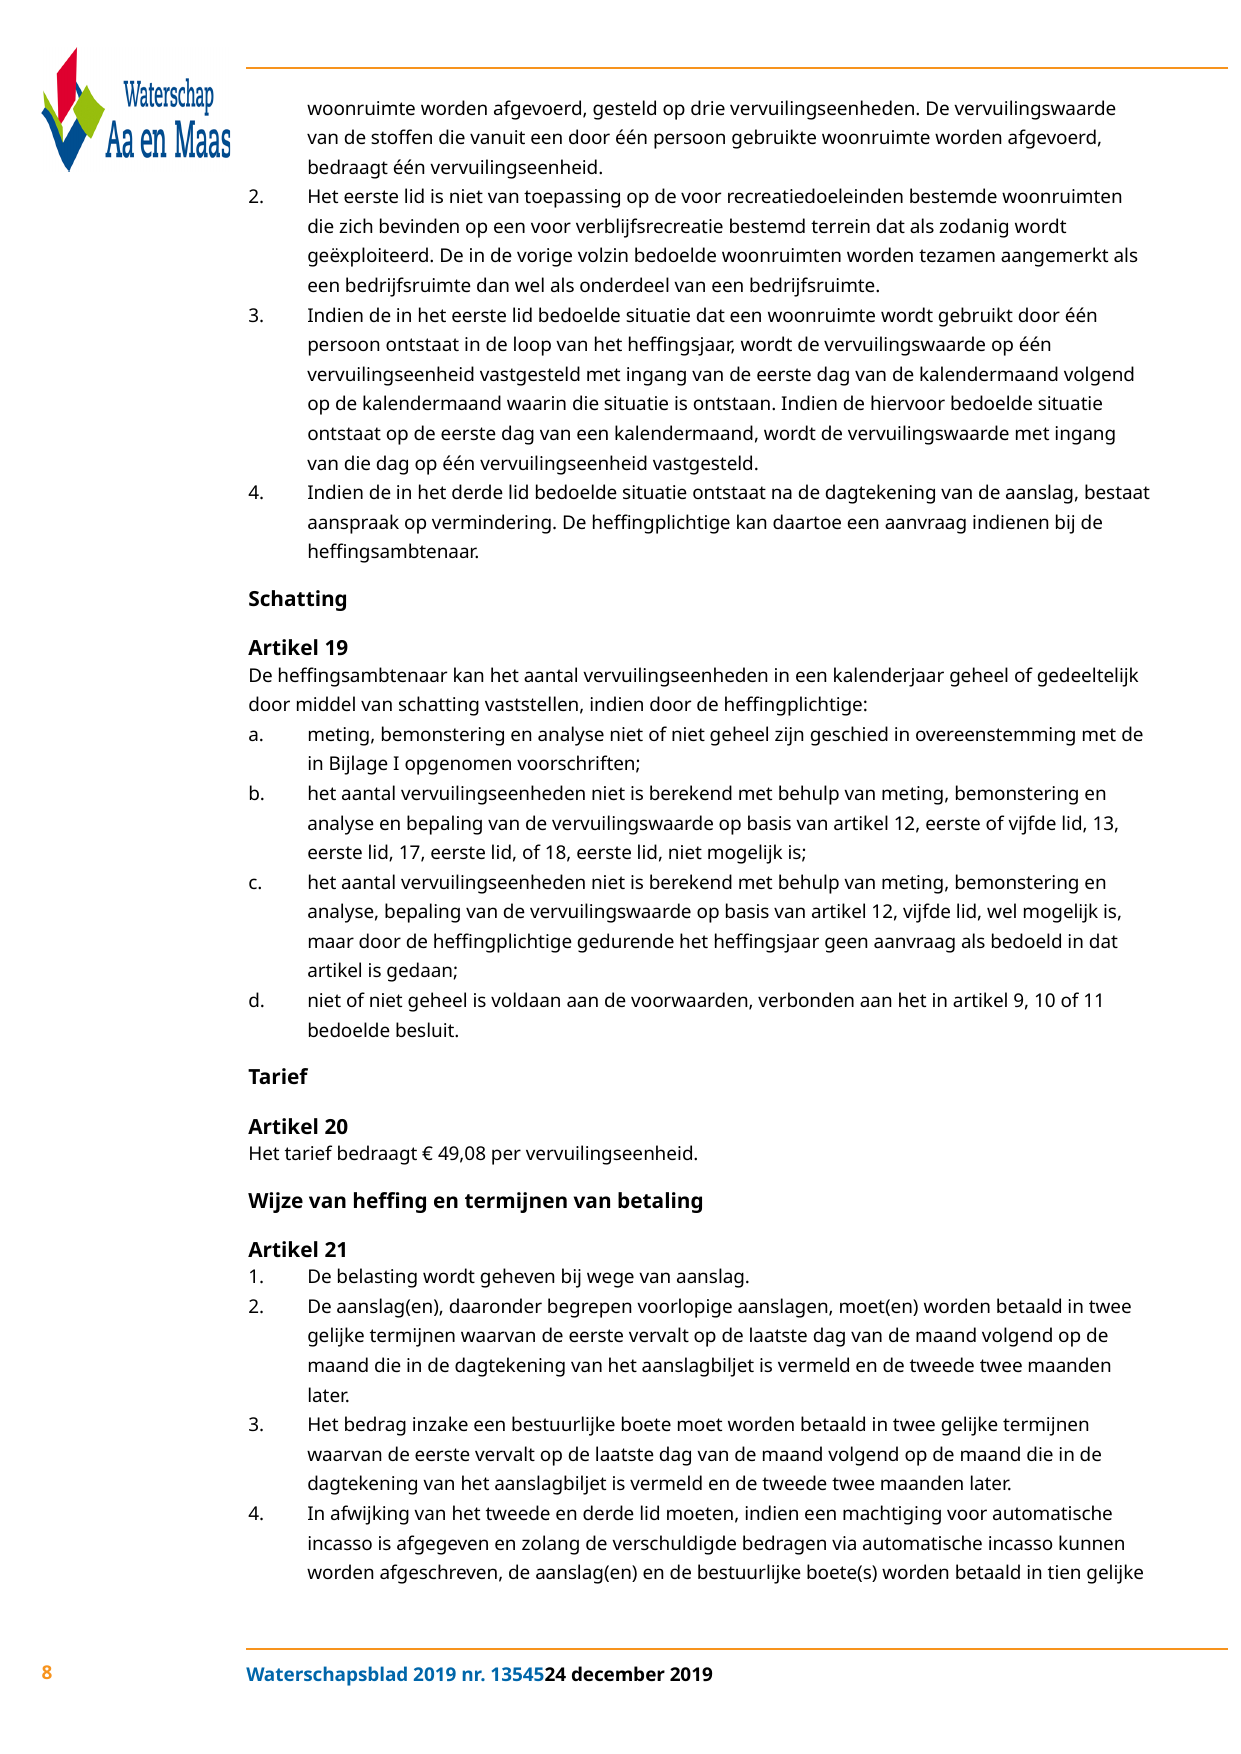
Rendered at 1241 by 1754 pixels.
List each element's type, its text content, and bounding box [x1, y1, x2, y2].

list In afwijking van het tweede en derde lid moeten, indien een machtiging voor automatische incasso is afgegeven en zolang de verschuldigde bedragen via automatische incasso kunnen worden afgeschreven, de aanslag(en) en de bestuurlijke boete(s) worden betaald in tien gelijke [248, 1500, 1152, 1585]
text Tarief [248, 1062, 1152, 1091]
text Artikel 19 [248, 633, 1152, 662]
list meting, bemonstering en analyse niet of niet geheel zijn geschied in overeenstemming met de in Bijlage I opgenomen voorschriften; [248, 721, 1152, 776]
list Het bedrag inzake een bestuurlijke boete moet worden betaald in twee gelijke termijnen waarvan de eerste vervalt op de laatste dag van de maand volgend op de maand die in de dagtekening van het aanslagbiljet is vermeld en de tweede twee maanden later. [248, 1411, 1152, 1496]
text Het tarief bedraagt € 49,08 per vervuilingseenheid. [248, 1140, 1152, 1166]
text Artikel 20 [248, 1112, 1152, 1140]
list het aantal vervuilingseenheden niet is berekend met behulp van meting, bemonstering en analyse, bepaling van de vervuilingswaarde op basis van artikel 12, vijfde lid, wel mogelijk is, maar door de heffingplichtige gedurende het heffingsjaar geen aanvraag als bedoeld in dat artikel is gedaan; [248, 869, 1152, 983]
text Artikel 21 [248, 1235, 1152, 1263]
list niet of niet geheel is voldaan aan de voorwaarden, verbonden aan het in artikel 9, 10 of 11 bedoelde besluit. [248, 987, 1152, 1043]
text Schatting [248, 584, 1152, 613]
list De aanslag(en), daaronder begrepen voorlopige aanslagen, moet(en) worden betaald in twee gelijke termijnen waarvan de eerste vervalt op de laatste dag van de maand volgend op de maand die in de dagtekening van het aanslagbiljet is vermeld en de tweede twee maanden later. [248, 1293, 1152, 1408]
picture [41, 47, 231, 172]
list woonruimte worden afgevoerd, gesteld op drie vervuilingseenheden. De vervuilingswaarde van de stoffen die vanuit een door één persoon gebruikte woonruimte worden afgevoerd, bedraagt één vervuilingseenheid. [248, 95, 1152, 180]
list Indien de in het eerste lid bedoelde situatie dat een woonruimte wordt gebruikt door één persoon ontstaat in de loop van het heffingsjaar, wordt de vervuilingswaarde op één vervuilingseenheid vastgesteld met ingang van de eerste dag van de kalendermaand volgend op de kalendermaand waarin die situatie is ontstaan. Indien de hiervoor bedoelde situatie ontstaat op de eerste dag van een kalendermaand, wordt de vervuilingswaarde met ingang van die dag op één vervuilingseenheid vastgesteld. [248, 302, 1152, 476]
list De belasting wordt geheven bij wege van aanslag. [248, 1263, 1152, 1289]
text Wijze van heffing en termijnen van betaling [248, 1186, 1152, 1214]
list het aantal vervuilingseenheden niet is berekend met behulp van meting, bemonstering en analyse en bepaling van de vervuilingswaarde op basis van artikel 12, eerste of vijfde lid, 13, eerste lid, 17, eerste lid, of 18, eerste lid, niet mogelijk is; [248, 780, 1152, 865]
text De heffingsambtenaar kan het aantal vervuilingseenheden in een kalenderjaar geheel of gedeeltelijk door middel van schatting vaststellen, indien door de heffingplichtige: [248, 662, 1152, 717]
list Het eerste lid is niet van toepassing op de voor recreatiedoeleinden bestemde woonruimten die zich bevinden op een voor verblijfsrecreatie bestemd terrein dat als zodanig wordt geëxploiteerd. De in de vorige volzin bedoelde woonruimten worden tezamen aangemerkt als een bedrijfsruimte dan wel als onderdeel van een bedrijfsruimte. [248, 183, 1152, 298]
list Indien de in het derde lid bedoelde situatie ontstaat na de dagtekening van de aanslag, bestaat aanspraak op vermindering. De heffingplichtige kan daartoe een aanvraag indienen bij de heffingsambtenaar. [248, 479, 1152, 564]
